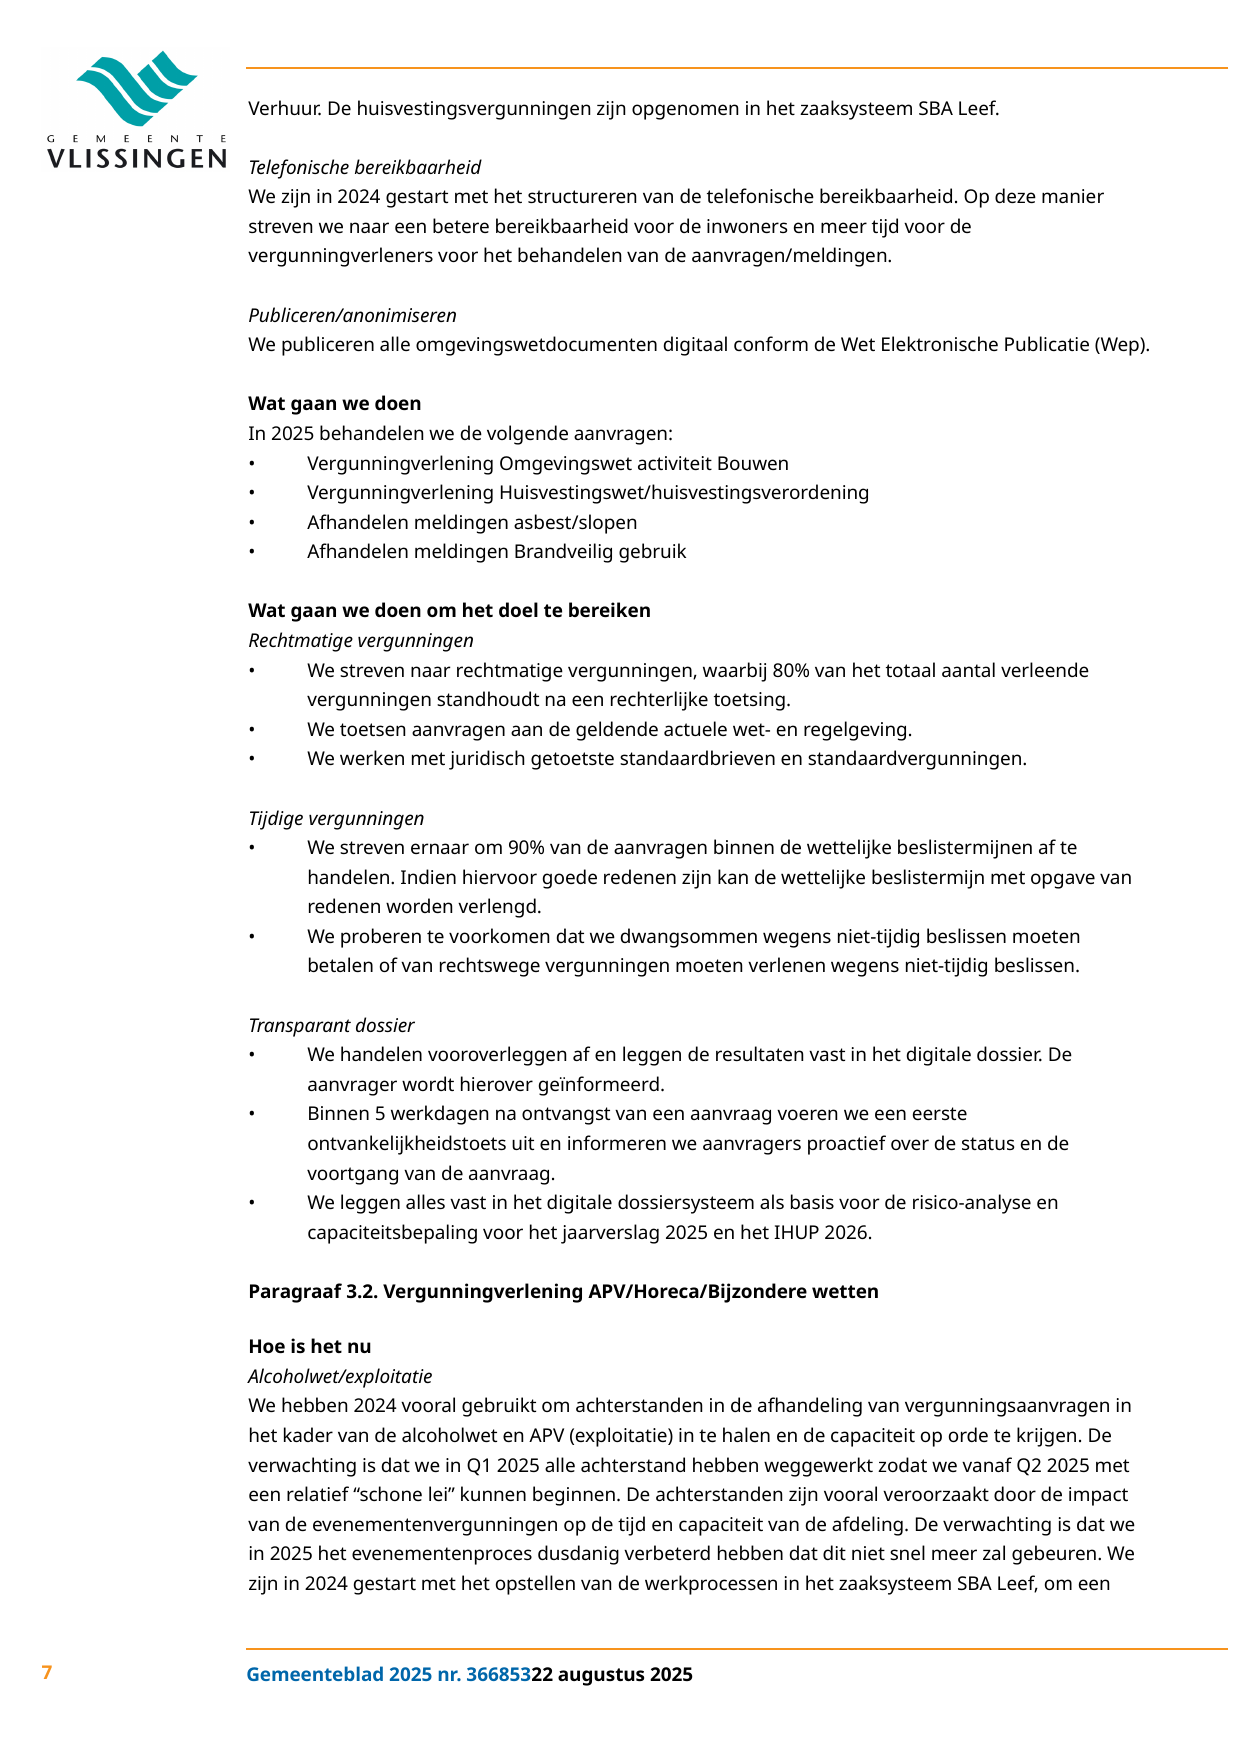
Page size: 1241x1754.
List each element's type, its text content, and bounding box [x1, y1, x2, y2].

text Paragraaf 3.2. Vergunningverlening APV/Horeca/Bijzondere wetten [248, 1278, 1152, 1304]
list We streven naar rechtmatige vergunningen, waarbij 80% van het totaal aantal verleende vergunningen standhoudt na een rechterlijke toetsing. [248, 657, 1152, 712]
text Publiceren/anonimiseren [248, 302, 1152, 328]
list We handelen vooroverleggen af en leggen de resultaten vast in het digitale dossier. De aanvrager wordt hierover geïnformeerd. [248, 1041, 1152, 1097]
text Rechtmatige vergunningen [248, 627, 1152, 653]
text Telefonische bereikbaarheid [248, 154, 1152, 180]
list Afhandelen meldingen Brandveilig gebruik [248, 538, 1152, 564]
picture [41, 47, 231, 172]
list Binnen 5 werkdagen na ontvangst van een aanvraag voeren we een eerste ontvankelijkheidstoets uit en informeren we aanvragers proactief over de status en de voortgang van de aanvraag. [248, 1101, 1152, 1186]
text We publiceren alle omgevingswetdocumenten digitaal conform de Wet Elektronische Publicatie (Wep). [248, 331, 1152, 357]
text Tijdige vergunningen [248, 805, 1152, 831]
list Afhandelen meldingen asbest/slopen [248, 509, 1152, 535]
text We hebben 2024 vooral gebruikt om achterstanden in de afhandeling van vergunningsaanvragen in het kader van de alcoholwet en APV (exploitatie) in te halen en de capaciteit op orde te krijgen. De verwachting is dat we in Q1 2025 alle achterstand hebben weggewerkt zodat we vanaf Q2 2025 met een relatief “schone lei” kunnen beginnen. De achterstanden zijn vooral veroorzaakt door de impact van de evenementenvergunningen op de tijd en capaciteit van de afdeling. De verwachting is dat we in 2025 het evenementenproces dusdanig verbeterd hebben dat dit niet snel meer zal gebeuren. We zijn in 2024 gestart met het opstellen van de werkprocessen in het zaaksysteem SBA Leef, om een [248, 1393, 1152, 1596]
text Alcoholwet/exploitatie [248, 1363, 1152, 1389]
text Wat gaan we doen [248, 391, 1152, 416]
list Vergunningverlening Huisvestingswet/huisvestingsverordening [248, 479, 1152, 505]
list We werken met juridisch getoetste standaardbrieven en standaardvergunningen. [248, 746, 1152, 771]
text Verhuur. De huisvestingsvergunningen zijn opgenomen in het zaaksysteem SBA Leef. [248, 95, 1152, 121]
text Wat gaan we doen om het doel te bereiken [248, 598, 1152, 623]
list We leggen alles vast in het digitale dossiersysteem als basis voor de risico-analyse en capaciteitsbepaling voor het jaarverslag 2025 en het IHUP 2026. [248, 1189, 1152, 1245]
list Vergunningverlening Omgevingswet activiteit Bouwen [248, 450, 1152, 476]
text In 2025 behandelen we de volgende aanvragen: [248, 420, 1152, 446]
list We streven ernaar om 90% van de aanvragen binnen de wettelijke beslistermijnen af te handelen. Indien hiervoor goede redenen zijn kan de wettelijke beslistermijn met opgave van redenen worden verlengd. [248, 834, 1152, 919]
list We proberen te voorkomen dat we dwangsommen wegens niet-tijdig beslissen moeten betalen of van rechtswege vergunningen moeten verlenen wegens niet-tijdig beslissen. [248, 923, 1152, 978]
text Hoe is het nu [248, 1333, 1152, 1359]
list We toetsen aanvragen aan de geldende actuele wet- en regelgeving. [248, 716, 1152, 742]
text We zijn in 2024 gestart met het structureren van de telefonische bereikbaarheid. Op deze manier streven we naar een betere bereikbaarheid voor de inwoners en meer tijd voor de vergunningverleners voor het behandelen van de aanvragen/meldingen. [248, 183, 1152, 268]
text Transparant dossier [248, 1012, 1152, 1038]
